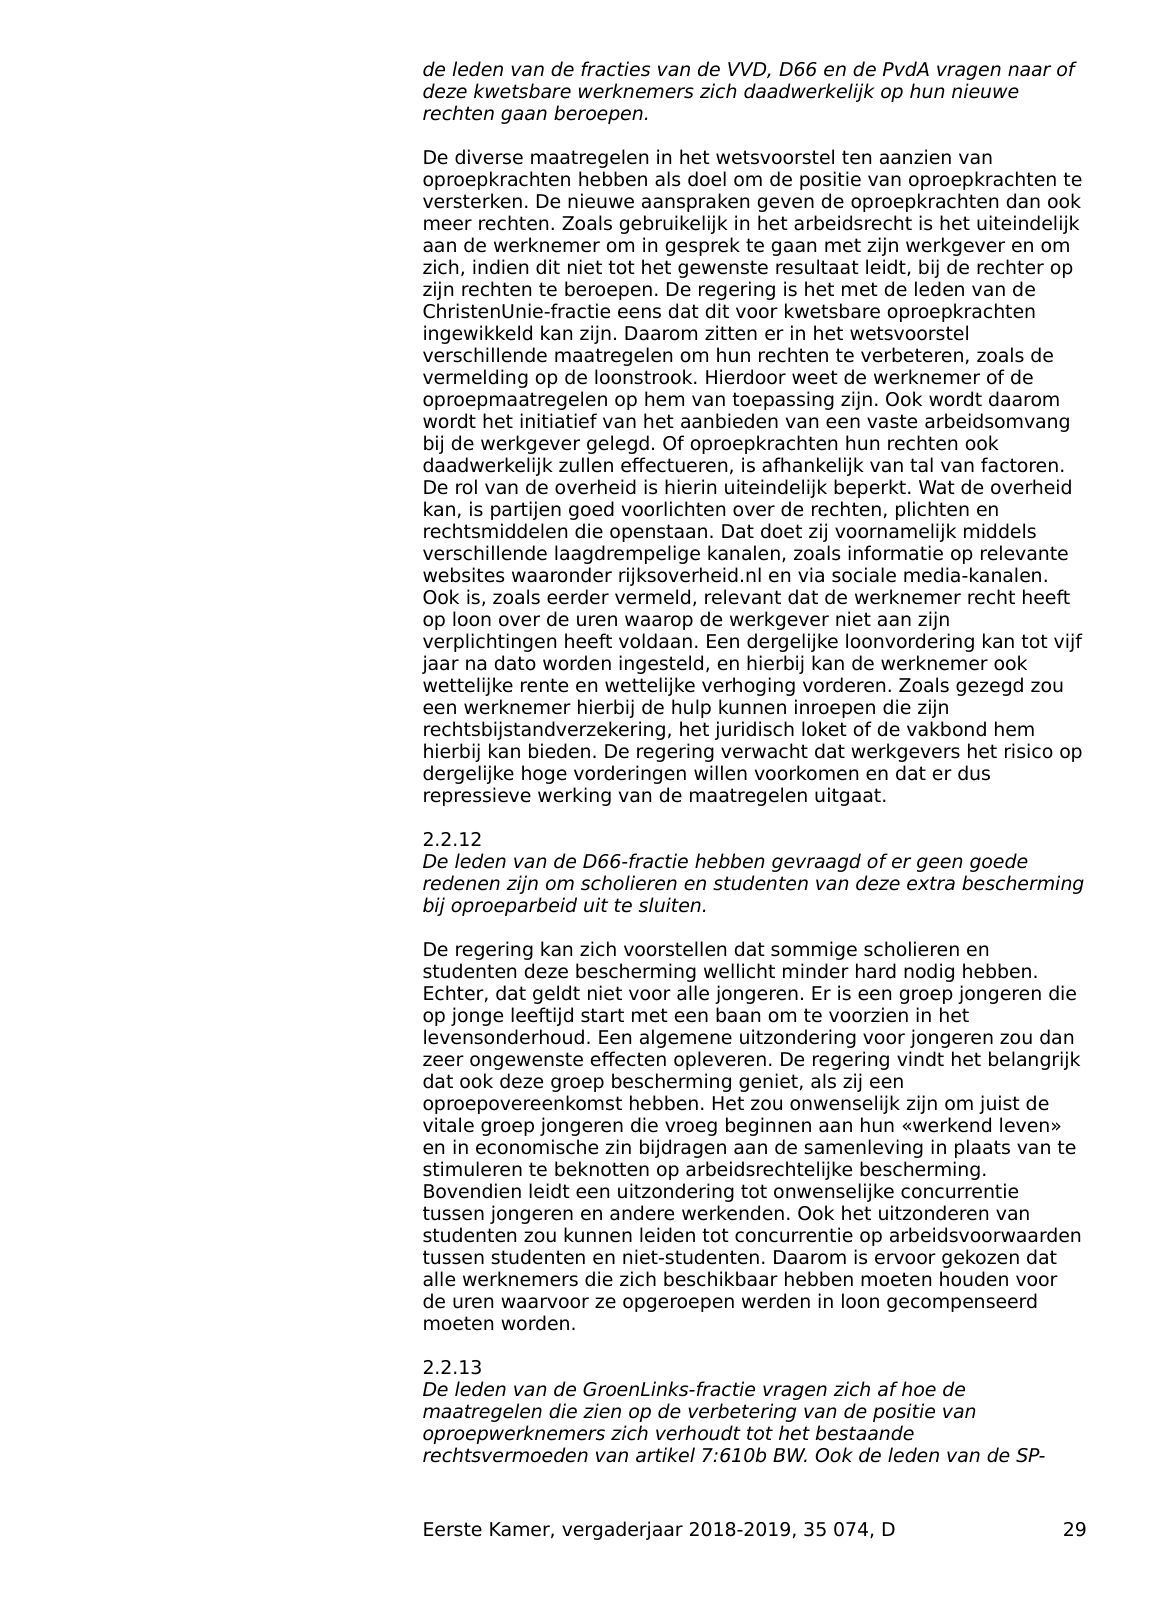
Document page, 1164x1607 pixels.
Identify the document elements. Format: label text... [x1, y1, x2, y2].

text 2.2.12 [422, 829, 1087, 851]
text De leden van de GroenLinks-fractie vragen zich af hoe de maatregelen die zien op de verbetering van de positie van oproepwerknemers zich verhoudt tot het bestaande rechtsvermoeden van artikel 7:610b BW. Ook de leden van de SP- [422, 1379, 1087, 1467]
text de leden van de fracties van de VVD, D66 en de PvdA vragen naar of deze kwetsbare werknemers zich daadwerkelijk op hun nieuwe rechten gaan beroepen. [422, 59, 1087, 125]
text 2.2.13 [422, 1357, 1087, 1379]
text De diverse maatregelen in het wetsvoorstel ten aanzien van oproepkrachten hebben als doel om de positie van oproepkrachten te versterken. De nieuwe aanspraken geven de oproepkrachten dan ook meer rechten. Zoals gebruikelijk in het arbeidsrecht is het uiteindelijk aan de werknemer om in gesprek te gaan met zijn werkgever en om zich, indien dit niet tot het gewenste resultaat leidt, bij de rechter op zijn rechten te beroepen. De regering is het met de leden van de ChristenUnie-fractie eens dat dit voor kwetsbare oproepkrachten ingewikkeld kan zijn. Daarom zitten er in het wetsvoorstel verschillende maatregelen om hun rechten te verbeteren, zoals de vermelding op de loonstrook. Hierdoor weet de werknemer of de oproepmaatregelen op hem van toepassing zijn. Ook wordt daarom wordt het initiatief van het aanbieden van een vaste arbeidsomvang bij de werkgever gelegd. Of oproepkrachten hun rechten ook daadwerkelijk zullen effectueren, is afhankelijk van tal van factoren. De rol van de overheid is hierin uiteindelijk beperkt. Wat de overheid kan, is partijen goed voorlichten over de rechten, plichten en rechtsmiddelen die openstaan. Dat doet zij voornamelijk middels verschillende laagdrempelige kanalen, zoals informatie op relevante websites waaronder rijksoverheid.nl en via sociale media-kanalen. Ook is, zoals eerder vermeld, relevant dat de werknemer recht heeft op loon over de uren waarop de werkgever niet aan zijn verplichtingen heeft voldaan. Een dergelijke loonvordering kan tot vijf jaar na dato worden ingesteld, en hierbij kan de werknemer ook wettelijke rente en wettelijke verhoging vorderen. Zoals gezegd zou een werknemer hierbij de hulp kunnen inroepen die zijn rechtsbijstandverzekering, het juridisch loket of de vakbond hem hierbij kan bieden. De regering verwacht dat werkgevers het risico op dergelijke hoge vorderingen willen voorkomen en dat er dus repressieve werking van de maatregelen uitgaat. [422, 147, 1087, 807]
text De leden van de D66-fractie hebben gevraagd of er geen goede redenen zijn om scholieren en studenten van deze extra bescherming bij oproeparbeid uit te sluiten. [422, 851, 1087, 917]
text De regering kan zich voorstellen dat sommige scholieren en studenten deze bescherming wellicht minder hard nodig hebben. Echter, dat geldt niet voor alle jongeren. Er is een groep jongeren die op jonge leeftijd start met een baan om te voorzien in het levensonderhoud. Een algemene uitzondering voor jongeren zou dan zeer ongewenste effecten opleveren. De regering vindt het belangrijk dat ook deze groep bescherming geniet, als zij een oproepovereenkomst hebben. Het zou onwenselijk zijn om juist de vitale groep jongeren die vroeg beginnen aan hun «werkend leven» en in economische zin bijdragen aan de samenleving in plaats van te stimuleren te beknotten op arbeidsrechtelijke bescherming. Bovendien leidt een uitzondering tot onwenselijke concurrentie tussen jongeren en andere werkenden. Ook het uitzonderen van studenten zou kunnen leiden tot concurrentie op arbeidsvoorwaarden tussen studenten en niet-studenten. Daarom is ervoor gekozen dat alle werknemers die zich beschikbaar hebben moeten houden voor de uren waarvoor ze opgeroepen werden in loon gecompenseerd moeten worden. [422, 939, 1087, 1334]
